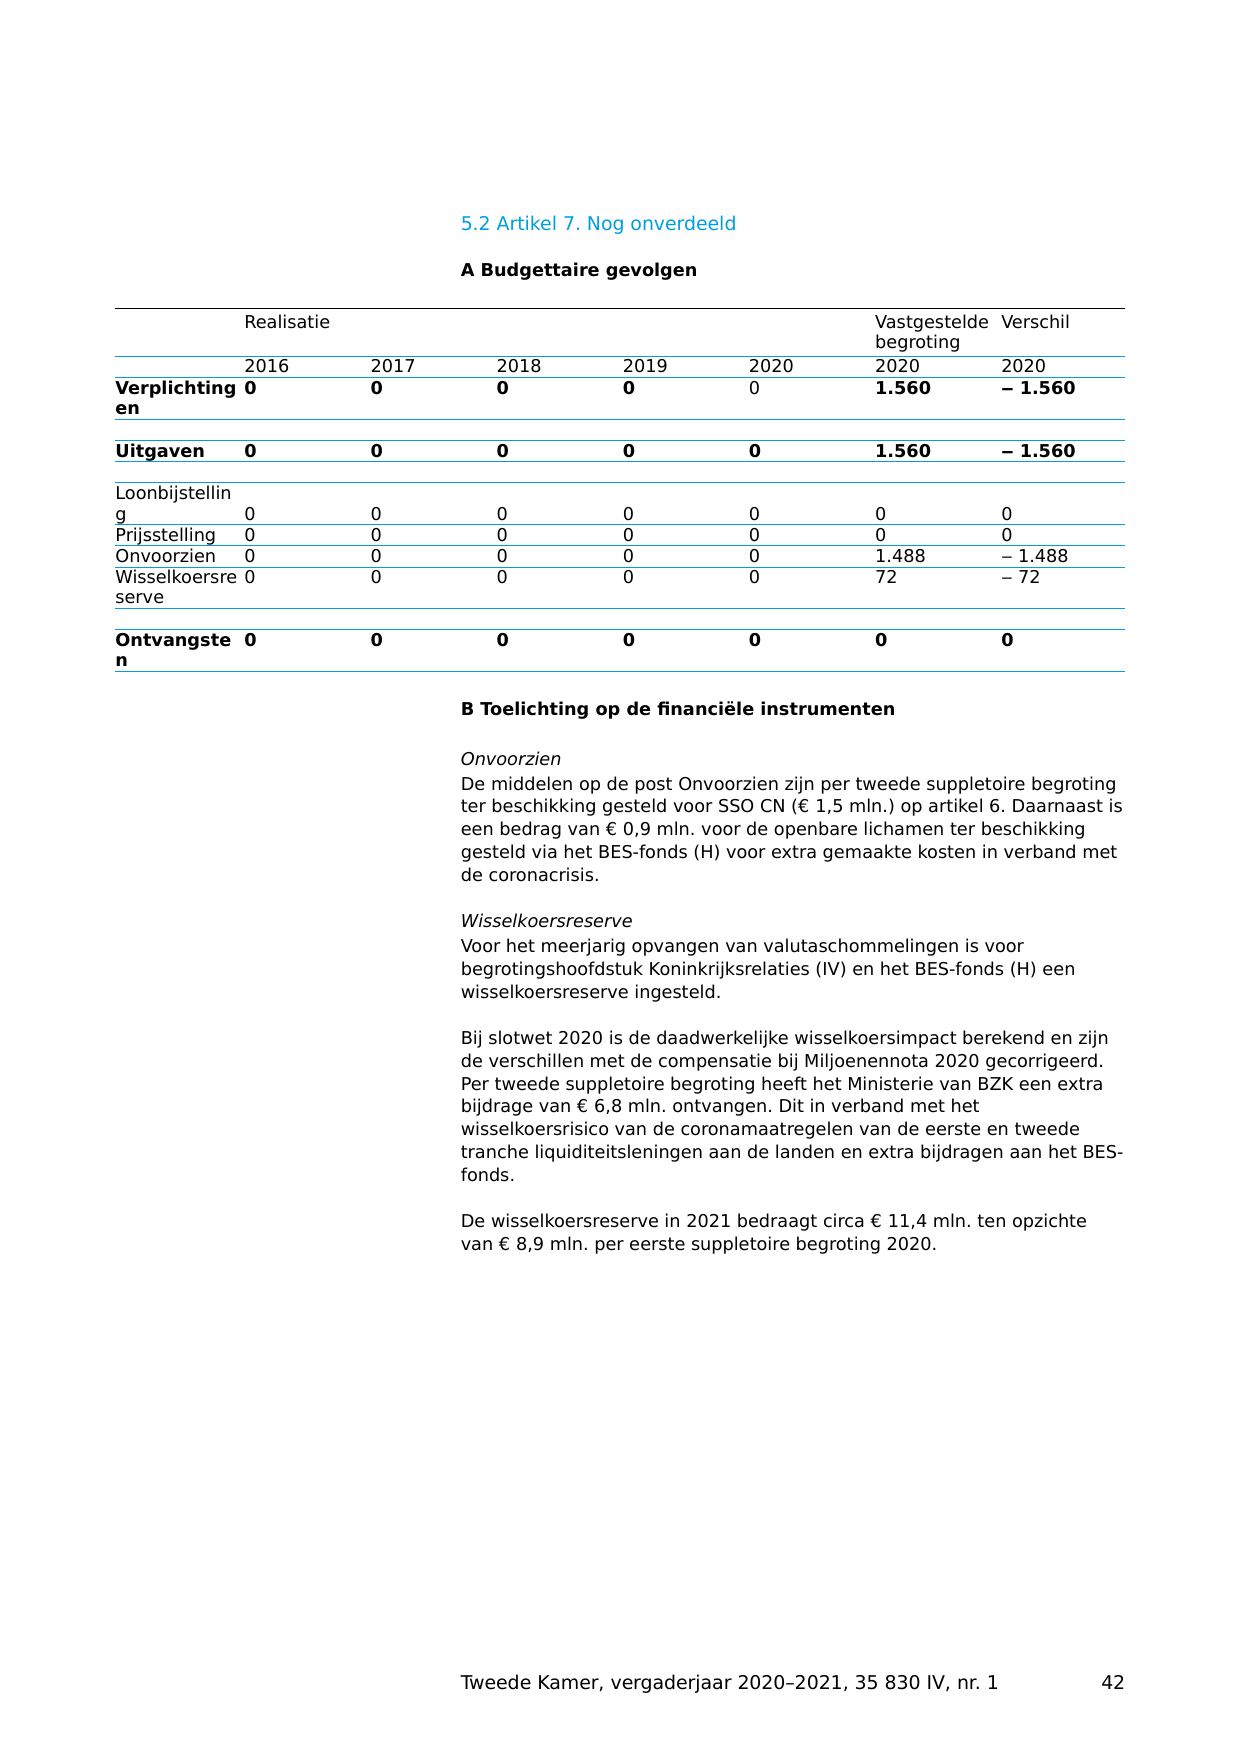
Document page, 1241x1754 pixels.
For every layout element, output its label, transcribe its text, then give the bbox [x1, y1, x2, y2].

table_cell 0 [241, 378, 367, 419]
table_cell 0 [241, 630, 367, 671]
text De middelen op de post Onvoorzien zijn per tweede suppletoire begroting ter beschikking gesteld voor SSO CN (€ 1,5 mln.) op artikel 6. Daarnaast is een bedrag van € 0,9 mln. voor de openbare lichamen ter beschikking gesteld via het BES-fonds (H) voor extra gemaakte kosten in verband met de coronacrisis. [461, 772, 1125, 886]
table_cell 0 [746, 378, 872, 419]
table_cell 0 [368, 546, 493, 566]
table_cell 0 [620, 546, 746, 566]
table_cell 2016 [241, 357, 367, 377]
table_cell 0 [494, 378, 620, 419]
table_cell 0 [241, 546, 367, 566]
table_cell 2018 [494, 357, 620, 377]
table_cell ‒ 1.560 [998, 378, 1125, 419]
table_cell [998, 462, 1125, 482]
table_cell Realisatie [241, 309, 872, 356]
table_cell 0 [872, 483, 998, 524]
table_cell 0 [368, 441, 493, 461]
title 5.2 Artikel 7. Nog onverdeeld [461, 213, 1125, 235]
table_cell 0 [998, 630, 1125, 671]
table_cell Verplichtingen [115, 378, 241, 419]
table_cell [620, 609, 746, 629]
text A Budgettaire gevolgen [461, 258, 1125, 281]
table_cell 0 [872, 525, 998, 545]
table_cell 2020 [872, 357, 998, 377]
table_cell 0 [494, 441, 620, 461]
table_cell Uitgaven [115, 441, 241, 461]
table_cell [115, 420, 241, 440]
table_cell [368, 462, 493, 482]
table_cell 0 [620, 525, 746, 545]
table_cell 0 [998, 483, 1125, 524]
table_cell 0 [241, 483, 367, 524]
table_cell [746, 462, 872, 482]
table_cell 0 [241, 568, 367, 608]
table_cell 2020 [998, 357, 1125, 377]
table_cell ‒ 1.488 [998, 546, 1125, 566]
table_cell 0 [494, 483, 620, 524]
text Bij slotwet 2020 is de daadwerkelijke wisselkoersimpact berekend en zijn de verschillen met de compensatie bij Miljoenennota 2020 gecorrigeerd. Per tweede suppletoire begroting heeft het Ministerie van BZK een extra bijdrage van € 6,8 mln. ontvangen. Dit in verband met het wisselkoersrisico van de coronamaatregelen van de eerste en tweede tranche liquiditeitsleningen aan de landen en extra bijdragen aan het BES-fonds. [461, 1026, 1125, 1186]
table_cell 0 [998, 525, 1125, 545]
table_cell 0 [368, 483, 493, 524]
table_cell [620, 420, 746, 440]
table_cell 1.560 [872, 378, 998, 419]
table_cell 0 [241, 441, 367, 461]
table_cell [494, 420, 620, 440]
table_cell ‒ 72 [998, 568, 1125, 608]
table_cell Vastgestelde begroting [872, 309, 998, 356]
table_cell 0 [746, 483, 872, 524]
table_cell [241, 420, 367, 440]
table_cell [620, 462, 746, 482]
table_cell [998, 609, 1125, 629]
table_cell [872, 462, 998, 482]
table_cell 0 [494, 546, 620, 566]
table_cell [494, 609, 620, 629]
table_cell 0 [746, 525, 872, 545]
table_cell [746, 609, 872, 629]
table_cell Prijsstelling [115, 525, 241, 545]
table_cell 0 [494, 525, 620, 545]
table_cell Wisselkoersreserve [115, 568, 241, 608]
table_cell 0 [368, 525, 493, 545]
table_cell Onvoorzien [115, 546, 241, 566]
table_cell ‒ 1.560 [998, 441, 1125, 461]
text De wisselkoersreserve in 2021 bedraagt circa € 11,4 mln. ten opzichte van € 8,9 mln. per eerste suppletoire begroting 2020. [461, 1209, 1125, 1255]
table_cell 2020 [746, 357, 872, 377]
table_cell 0 [746, 441, 872, 461]
table_cell 0 [620, 378, 746, 419]
table_cell 1.488 [872, 546, 998, 566]
table_cell 0 [494, 568, 620, 608]
table_cell [368, 420, 493, 440]
table_cell 0 [368, 630, 493, 671]
table_cell [494, 462, 620, 482]
table_cell 0 [241, 525, 367, 545]
table_header Tabel 10 Nog onverdeeld budgettaire gevolgen (bedragen x € 1.000) [115, 283, 1125, 308]
table_cell [115, 609, 241, 629]
table_cell 0 [746, 568, 872, 608]
table_cell [241, 462, 367, 482]
table_cell [872, 420, 998, 440]
table_cell [368, 609, 493, 629]
table_cell [746, 420, 872, 440]
table_cell [241, 609, 367, 629]
table_cell Ontvangsten [115, 630, 241, 671]
table_cell 2019 [620, 357, 746, 377]
table_cell 0 [872, 630, 998, 671]
table_cell 72 [872, 568, 998, 608]
table_cell [998, 420, 1125, 440]
text Wisselkoersreserve [461, 909, 1125, 932]
table_cell 0 [620, 568, 746, 608]
table_cell Loonbijstelling [115, 483, 241, 524]
table_cell 0 [620, 441, 746, 461]
text Voor het meerjarig opvangen van valutaschommelingen is voor begrotingshoofdstuk Koninkrijksrelaties (IV) en het BES-fonds (H) een wisselkoersreserve ingesteld. [461, 934, 1125, 1003]
table_cell 0 [746, 630, 872, 671]
table_cell [115, 357, 241, 377]
table_cell Verschil [998, 309, 1125, 356]
table_cell 0 [368, 568, 493, 608]
text B Toelichting op de financiële instrumenten [461, 697, 1125, 719]
text Onvoorzien [461, 747, 1125, 769]
table_cell 0 [620, 483, 746, 524]
table_cell [115, 309, 241, 356]
table_cell 0 [494, 630, 620, 671]
table_cell 2017 [368, 357, 493, 377]
table_cell 0 [746, 546, 872, 566]
table_cell 0 [368, 378, 493, 419]
table_cell 1.560 [872, 441, 998, 461]
table_cell [872, 609, 998, 629]
table_cell [115, 462, 241, 482]
table_cell 0 [620, 630, 746, 671]
